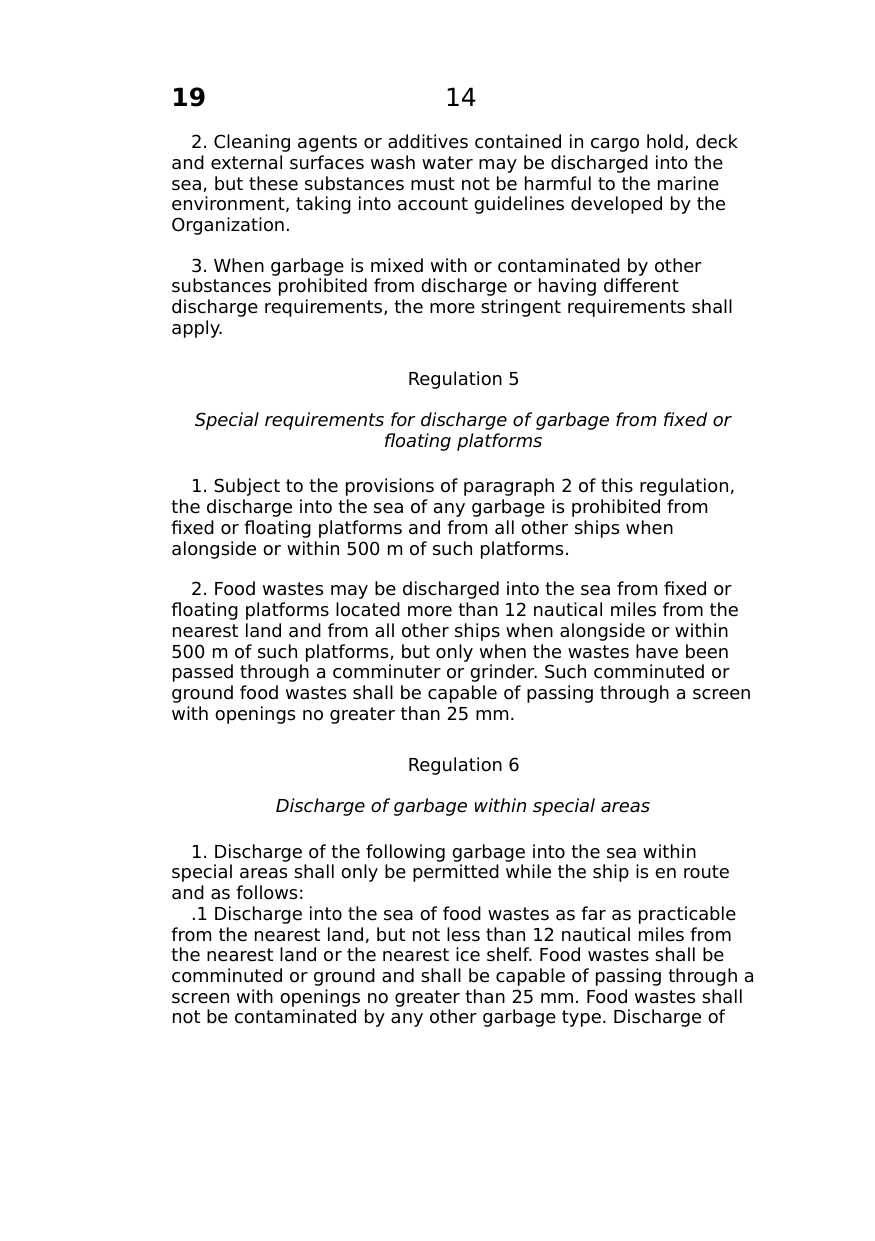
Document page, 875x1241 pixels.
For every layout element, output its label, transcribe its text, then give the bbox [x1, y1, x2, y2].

text 2. Cleaning agents or additives contained in cargo hold, deck and external surfaces wash water may be discharged into the sea, but these substances must not be harmful to the marine environment, taking into account guidelines developed by the Organization. [171, 132, 756, 236]
text 3. When garbage is mixed with or contaminated by other substances prohibited from discharge or having different discharge requirements, the more stringent requirements shall apply. [171, 256, 756, 338]
subtitle Regulation 6 Discharge of garbage within special areas [171, 754, 756, 817]
subtitle Regulation 5 Special requirements for discharge of garbage from fixed or floating platforms [171, 368, 756, 451]
text 2. Food wastes may be discharged into the sea from fixed or floating platforms located more than 12 nautical miles from the nearest land and from all other ships when alongside or within 500 m of such platforms, but only when the wastes have been passed through a comminuter or grinder. Such comminuted or ground food wastes shall be capable of passing through a screen with openings no greater than 25 mm. [171, 579, 756, 724]
text 1. Discharge of the following garbage into the sea within special areas shall only be permitted while the ship is en route and as follows: [171, 842, 756, 904]
text 1. Subject to the provisions of paragraph 2 of this regulation, the discharge into the sea of any garbage is prohibited from fixed or floating platforms and from all other ships when alongside or within 500 m of such platforms. [171, 476, 756, 559]
text .1 Discharge into the sea of food wastes as far as practicable from the nearest land, but not less than 12 nautical miles from the nearest land or the nearest ice shelf. Food wastes shall be comminuted or ground and shall be capable of passing through a screen with openings no greater than 25 mm. Food wastes shall not be contaminated by any other garbage type. Discharge of [171, 904, 756, 1028]
